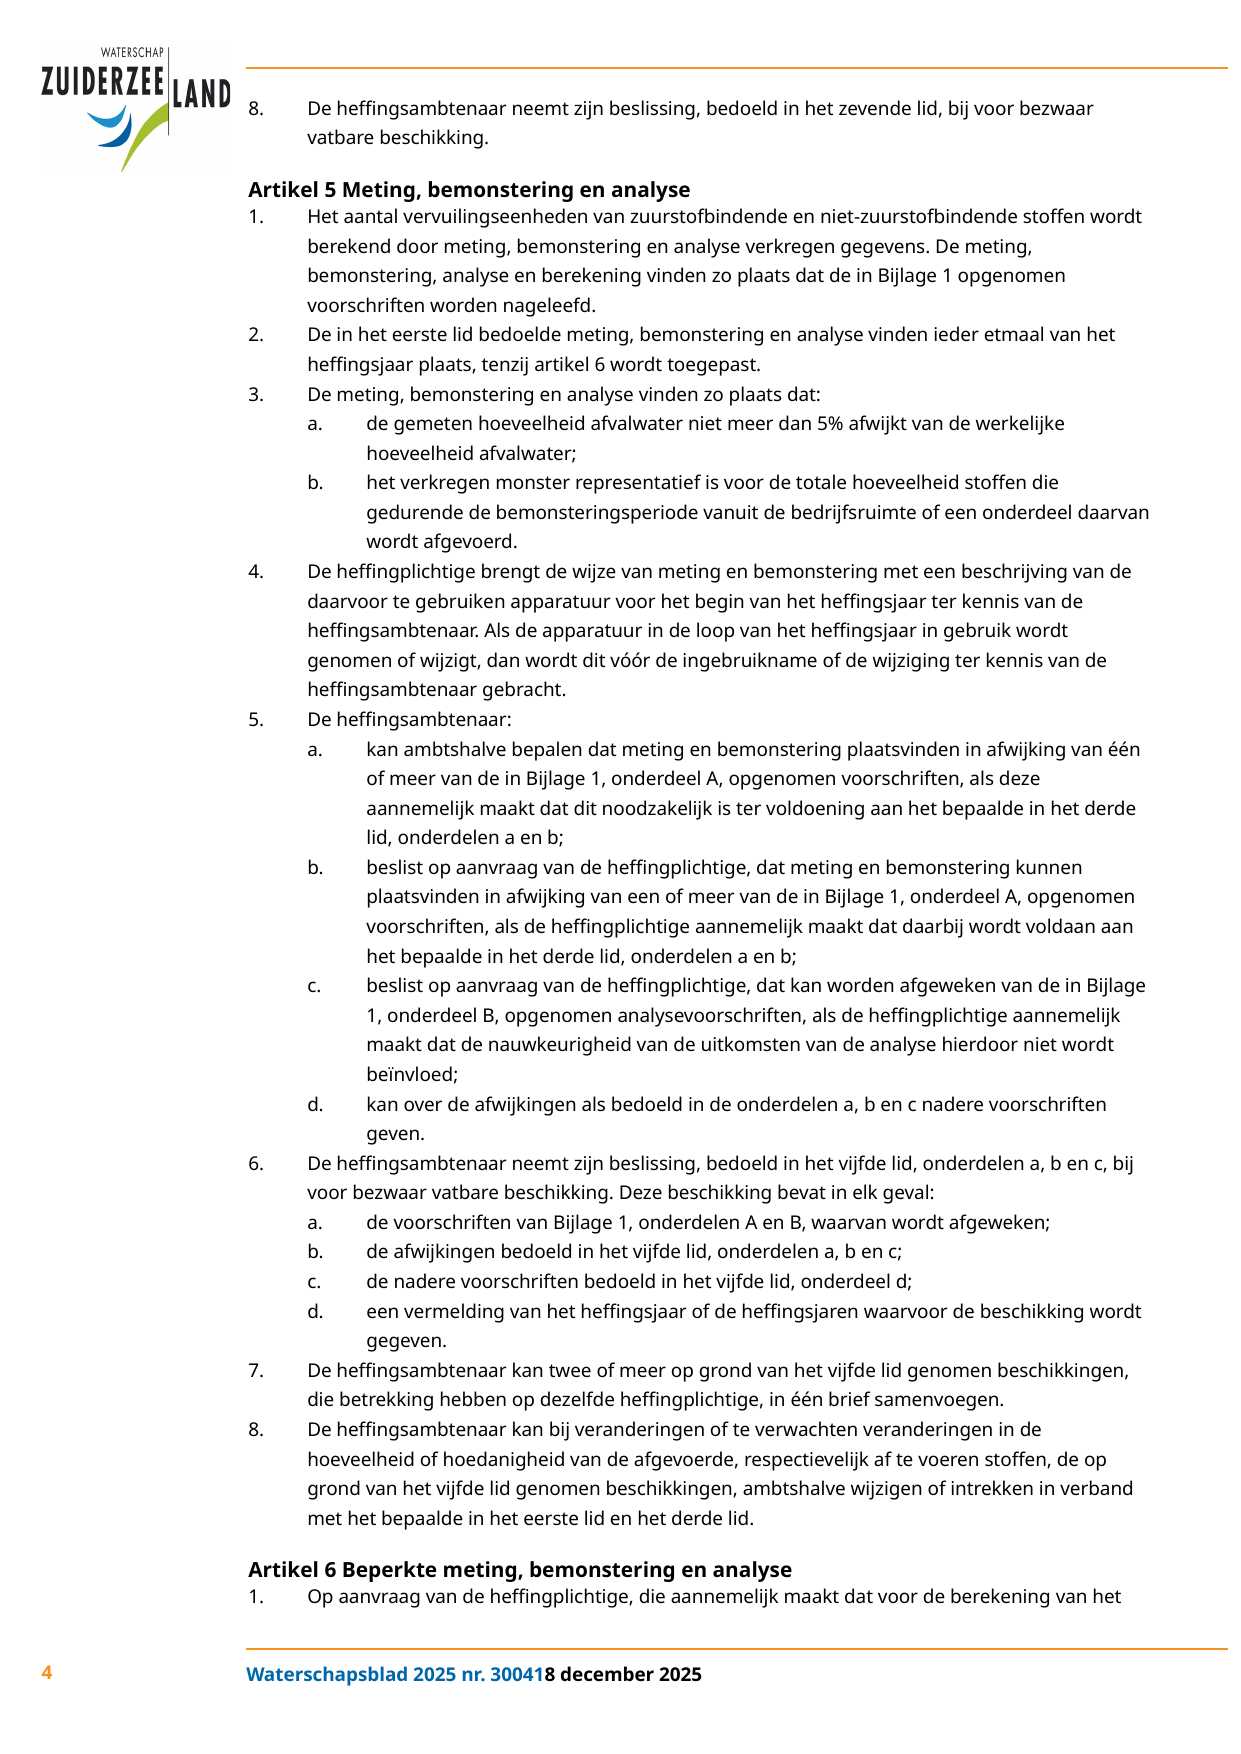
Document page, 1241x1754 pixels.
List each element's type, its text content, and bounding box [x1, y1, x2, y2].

list kan over de afwijkingen als bedoeld in de onderdelen a, b en c nadere voorschriften geven. [307, 1091, 1152, 1146]
list het verkregen monster representatief is voor de totale hoeveelheid stoffen die gedurende de bemonsteringsperiode vanuit de bedrijfsruimte of een onderdeel daarvan wordt afgevoerd. [307, 469, 1152, 554]
list De heffingsambtenaar neemt zijn beslissing, bedoeld in het vijfde lid, onderdelen a, b en c, bij voor bezwaar vatbare beschikking. Deze beschikking bevat in elk geval: [248, 1150, 1152, 1205]
list beslist op aanvraag van de heffingplichtige, dat kan worden afgeweken van de in Bijlage 1, onderdeel B, opgenomen analysevoorschriften, als de heffingplichtige aannemelijk maakt dat de nauwkeurigheid van de uitkomsten van de analyse hierdoor niet wordt beïnvloed; [307, 972, 1152, 1087]
list De heffingsambtenaar kan twee of meer op grond van het vijfde lid genomen beschikkingen, die betrekking hebben op dezelfde heffingplichtige, in één brief samenvoegen. [248, 1357, 1152, 1412]
list een vermelding van het heffingsjaar of de heffingsjaren waarvoor de beschikking wordt gegeven. [307, 1298, 1152, 1353]
list de gemeten hoeveelheid afvalwater niet meer dan 5% afwijkt van de werkelijke hoeveelheid afvalwater; [307, 410, 1152, 466]
list beslist op aanvraag van de heffingplichtige, dat meting en bemonstering kunnen plaatsvinden in afwijking van een of meer van de in Bijlage 1, onderdeel A, opgenomen voorschriften, als de heffingplichtige aannemelijk maakt dat daarbij wordt voldaan aan het bepaalde in het derde lid, onderdelen a en b; [307, 854, 1152, 968]
text Artikel 5 Meting, bemonstering en analyse [248, 175, 1152, 203]
list De in het eerste lid bedoelde meting, bemonstering en analyse vinden ieder etmaal van het heffingsjaar plaats, tenzij artikel 6 wordt toegepast. [248, 322, 1152, 377]
list de voorschriften van Bijlage 1, onderdelen A en B, waarvan wordt afgeweken; [307, 1209, 1152, 1235]
list De heffingsambtenaar: [248, 706, 1152, 732]
picture [41, 47, 231, 172]
text Artikel 6 Beperkte meting, bemonstering en analyse [248, 1555, 1152, 1584]
list Op aanvraag van de heffingplichtige, die aannemelijk maakt dat voor de berekening van het [248, 1584, 1152, 1609]
list De heffingsambtenaar neemt zijn beslissing, bedoeld in het zevende lid, bij voor bezwaar vatbare beschikking. [248, 95, 1152, 150]
list de nadere voorschriften bedoeld in het vijfde lid, onderdeel d; [307, 1268, 1152, 1294]
list De heffingplichtige brengt de wijze van meting en bemonstering met een beschrijving van de daarvoor te gebruiken apparatuur voor het begin van het heffingsjaar ter kennis van de heffingsambtenaar. Als de apparatuur in de loop van het heffingsjaar in gebruik wordt genomen of wijzigt, dan wordt dit vóór de ingebruikname of de wijziging ter kennis van de heffingsambtenaar gebracht. [248, 558, 1152, 702]
list kan ambtshalve bepalen dat meting en bemonstering plaatsvinden in afwijking van één of meer van de in Bijlage 1, onderdeel A, opgenomen voorschriften, als deze aannemelijk maakt dat dit noodzakelijk is ter voldoening aan het bepaalde in het derde lid, onderdelen a en b; [307, 736, 1152, 850]
list de afwijkingen bedoeld in het vijfde lid, onderdelen a, b en c; [307, 1239, 1152, 1264]
list De heffingsambtenaar kan bij veranderingen of te verwachten veranderingen in de hoeveelheid of hoedanigheid van de afgevoerde, respectievelijk af te voeren stoffen, de op grond van het vijfde lid genomen beschikkingen, ambtshalve wijzigen of intrekken in verband met het bepaalde in het eerste lid en het derde lid. [248, 1416, 1152, 1531]
list Het aantal vervuilingseenheden van zuurstofbindende en niet-zuurstofbindende stoffen wordt berekend door meting, bemonstering en analyse verkregen gegevens. De meting, bemonstering, analyse en berekening vinden zo plaats dat de in Bijlage 1 opgenomen voorschriften worden nageleefd. [248, 203, 1152, 318]
list De meting, bemonstering en analyse vinden zo plaats dat: [248, 381, 1152, 406]
